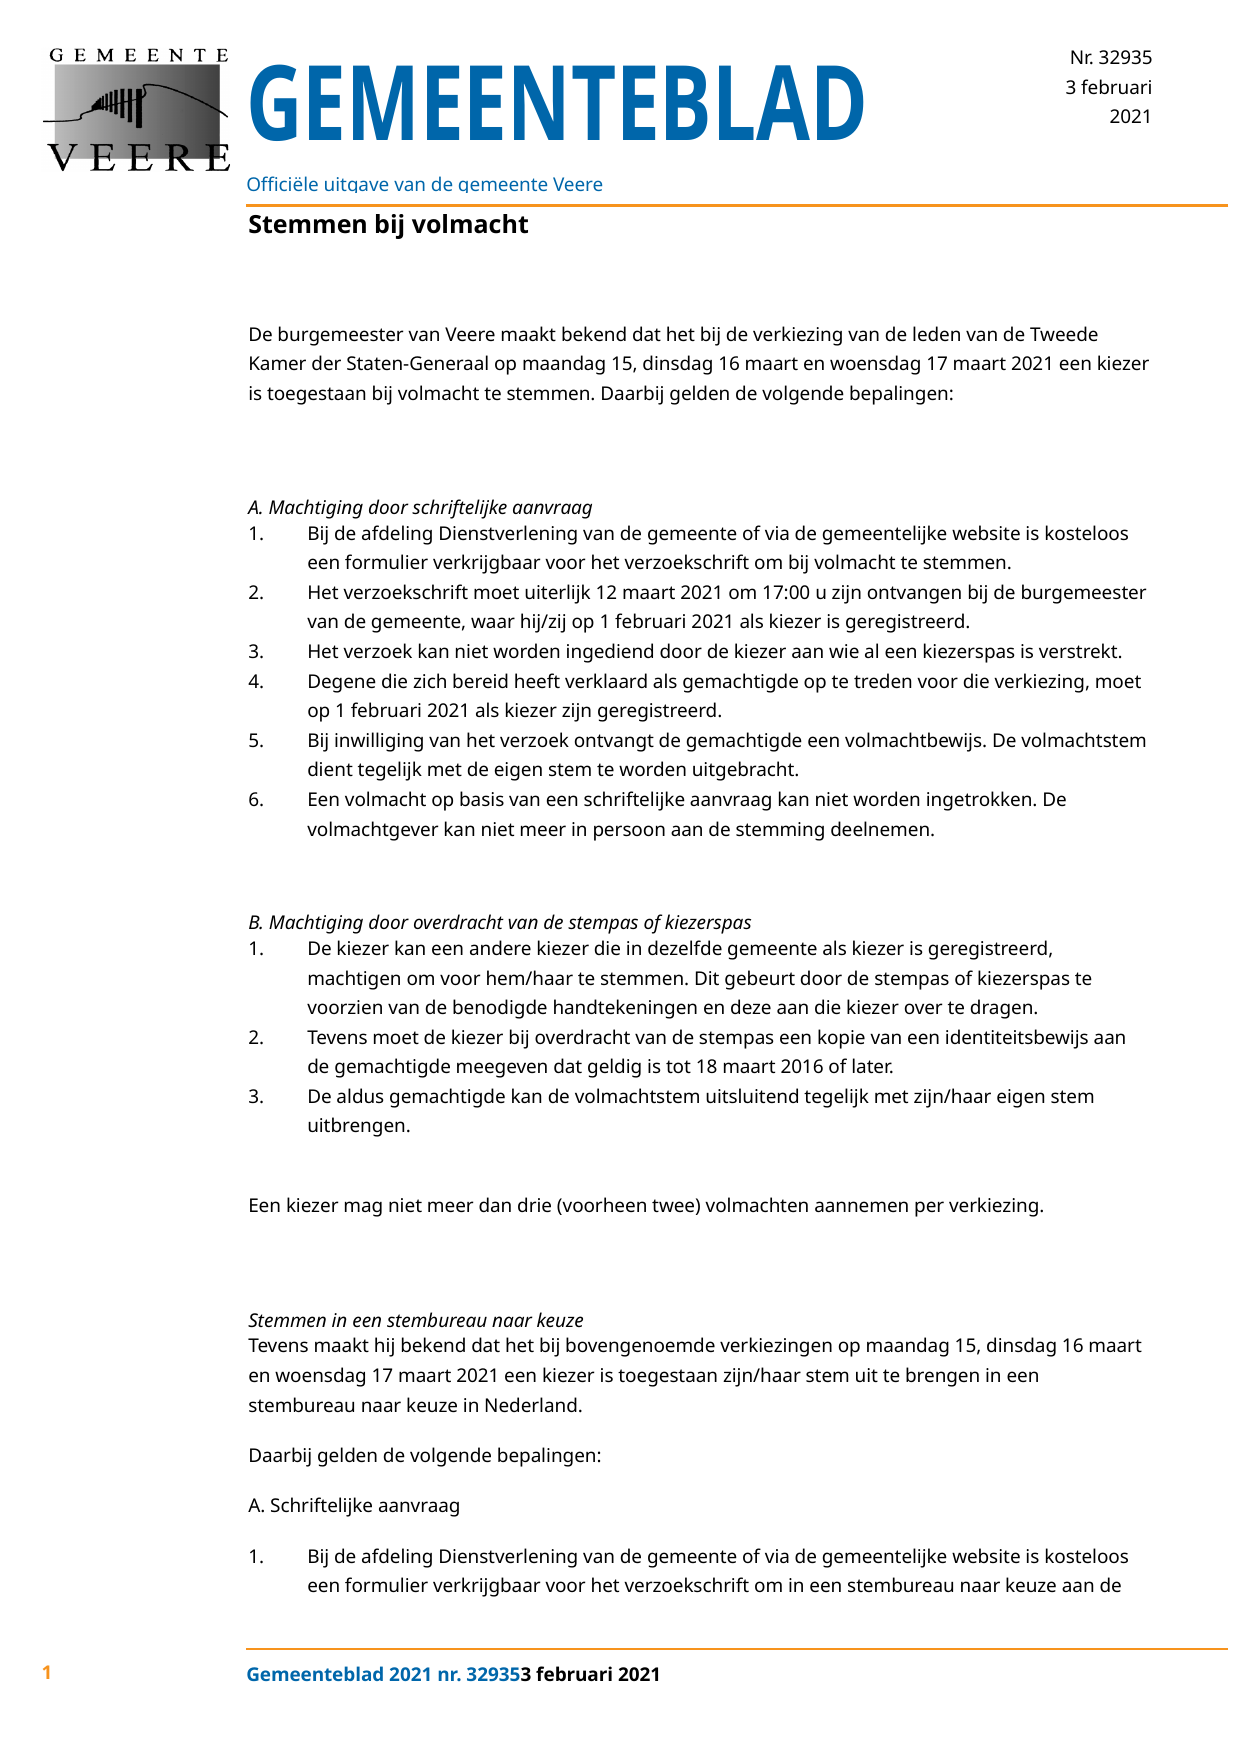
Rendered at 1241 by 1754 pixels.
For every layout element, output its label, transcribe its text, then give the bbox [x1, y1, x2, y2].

text A. Machtiging door schriftelijke aanvraag [248, 494, 1152, 520]
text Stemmen bij volmacht [248, 207, 1152, 241]
list De kiezer kan een andere kiezer die in dezelfde gemeente als kiezer is geregistreerd, machtigen om voor hem/haar te stemmen. Dit gebeurt door de stempas of kiezerspas te voorzien van de benodigde handtekeningen en deze aan die kiezer over te dragen. [248, 935, 1152, 1020]
list Het verzoekschrift moet uiterlijk 12 maart 2021 om 17:00 u zijn ontvangen bij de burgemeester van de gemeente, waar hij/zij op 1 februari 2021 als kiezer is geregistreerd. [248, 579, 1152, 634]
list Het verzoek kan niet worden ingediend door de kiezer aan wie al een kiezerspas is verstrekt. [248, 638, 1152, 664]
text Daarbij gelden de volgende bepalingen: [248, 1442, 1152, 1468]
list Degene die zich bereid heeft verklaard als gemachtigde op te treden voor die verkiezing, moet op 1 februari 2021 als kiezer zijn geregistreerd. [248, 668, 1152, 723]
text Een kiezer mag niet meer dan drie (voorheen twee) volmachten aannemen per verkiezing. [248, 1193, 1152, 1218]
picture [41, 47, 231, 172]
list Een volmacht op basis van een schriftelijke aanvraag kan niet worden ingetrokken. De volmachtgever kan niet meer in persoon aan de stemming deelnemen. [248, 786, 1152, 842]
list De aldus gemachtigde kan de volmachtstem uitsluitend tegelijk met zijn/haar eigen stem uitbrengen. [248, 1083, 1152, 1138]
list Tevens moet de kiezer bij overdracht van de stempas een kopie van een identiteitsbewijs aan de gemachtigde meegeven dat geldig is tot 18 maart 2016 of later. [248, 1024, 1152, 1079]
text De burgemeester van Veere maakt bekend dat het bij de verkiezing van de leden van de Tweede Kamer der Staten-Generaal op maandag 15, dinsdag 16 maart en woensdag 17 maart 2021 een kiezer is toegestaan bij volmacht te stemmen. Daarbij gelden de volgende bepalingen: [248, 321, 1152, 406]
text Tevens maakt hij bekend dat het bij bovengenoemde verkiezingen op maandag 15, dinsdag 16 maart en woensdag 17 maart 2021 een kiezer is toegestaan zijn/haar stem uit te brengen in een stembureau naar keuze in Nederland. [248, 1333, 1152, 1418]
list Bij inwilliging van het verzoek ontvangt de gemachtigde een volmachtbewijs. De volmachtstem dient tegelijk met de eigen stem te worden uitgebracht. [248, 727, 1152, 782]
text B. Machtiging door overdracht van de stempas of kiezerspas [248, 909, 1152, 935]
text A. Schriftelijke aanvraag [248, 1493, 1152, 1518]
list Bij de afdeling Dienstverlening van de gemeente of via de gemeentelijke website is kosteloos een formulier verkrijgbaar voor het verzoekschrift om bij volmacht te stemmen. [248, 520, 1152, 575]
list Bij de afdeling Dienstverlening van de gemeente of via de gemeentelijke website is kosteloos een formulier verkrijgbaar voor het verzoekschrift om in een stembureau naar keuze aan de [248, 1543, 1152, 1598]
text Stemmen in een stembureau naar keuze [248, 1307, 1152, 1333]
